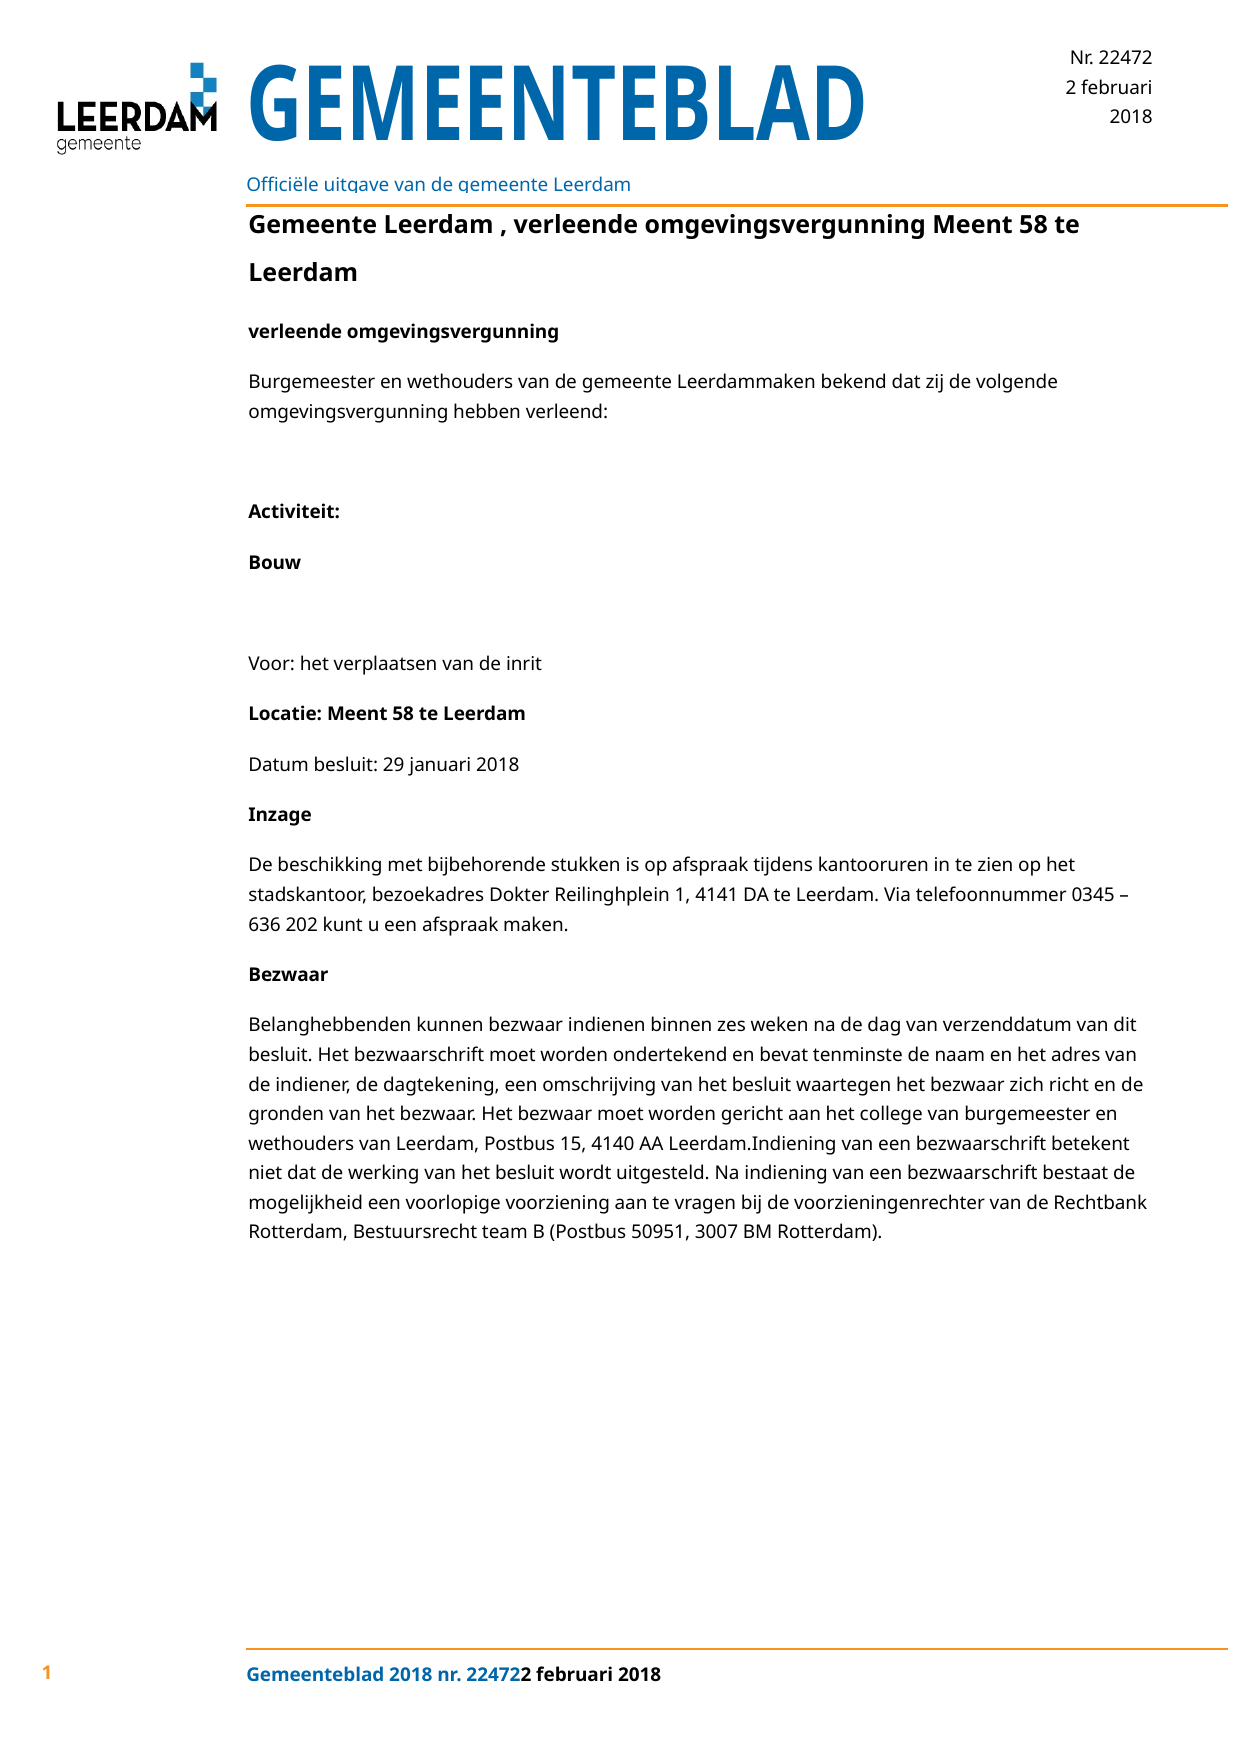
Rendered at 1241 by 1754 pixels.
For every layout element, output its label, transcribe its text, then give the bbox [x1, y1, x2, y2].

text Voor: het verplaatsen van de inrit [248, 650, 1152, 676]
text Inzage [248, 801, 1152, 827]
text Bouw [248, 549, 1152, 575]
text Gemeente Leerdam , verleende omgevingsvergunning Meent 58 te Leerdam [248, 207, 1152, 288]
text Bezwaar [248, 961, 1152, 987]
text Burgemeester en wethouders van de gemeente Leerdammaken bekend dat zij de volgende omgevingsvergunning hebben verleend: [248, 368, 1152, 424]
text Datum besluit: 29 januari 2018 [248, 751, 1152, 777]
picture [41, 47, 231, 172]
text Belanghebbenden kunnen bezwaar indienen binnen zes weken na de dag van verzenddatum van dit besluit. Het bezwaarschrift moet worden ondertekend en bevat tenminste de naam en het adres van de indiener, de dagtekening, een omschrijving van het besluit waartegen het bezwaar zich richt en de gronden van het bezwaar. Het bezwaar moet worden gericht aan het college van burgemeester en wethouders van Leerdam, Postbus 15, 4140 AA Leerdam.Indiening van een bezwaarschrift betekent niet dat de werking van het besluit wordt uitgesteld. Na indiening van een bezwaarschrift bestaat de mogelijkheid een voorlopige voorziening aan te vragen bij de voorzieningenrechter van de Rechtbank Rotterdam, Bestuursrecht team B (Postbus 50951, 3007 BM Rotterdam). [248, 1012, 1152, 1244]
text De beschikking met bijbehorende stukken is op afspraak tijdens kantooruren in te zien op het stadskantoor, bezoekadres Dokter Reilinghplein 1, 4141 DA te Leerdam. Via telefoonnummer 0345 – 636 202 kunt u een afspraak maken. [248, 852, 1152, 937]
text verleende omgevingsvergunning [248, 318, 1152, 344]
text Locatie: Meent 58 te Leerdam [248, 700, 1152, 726]
text Activiteit: [248, 499, 1152, 524]
